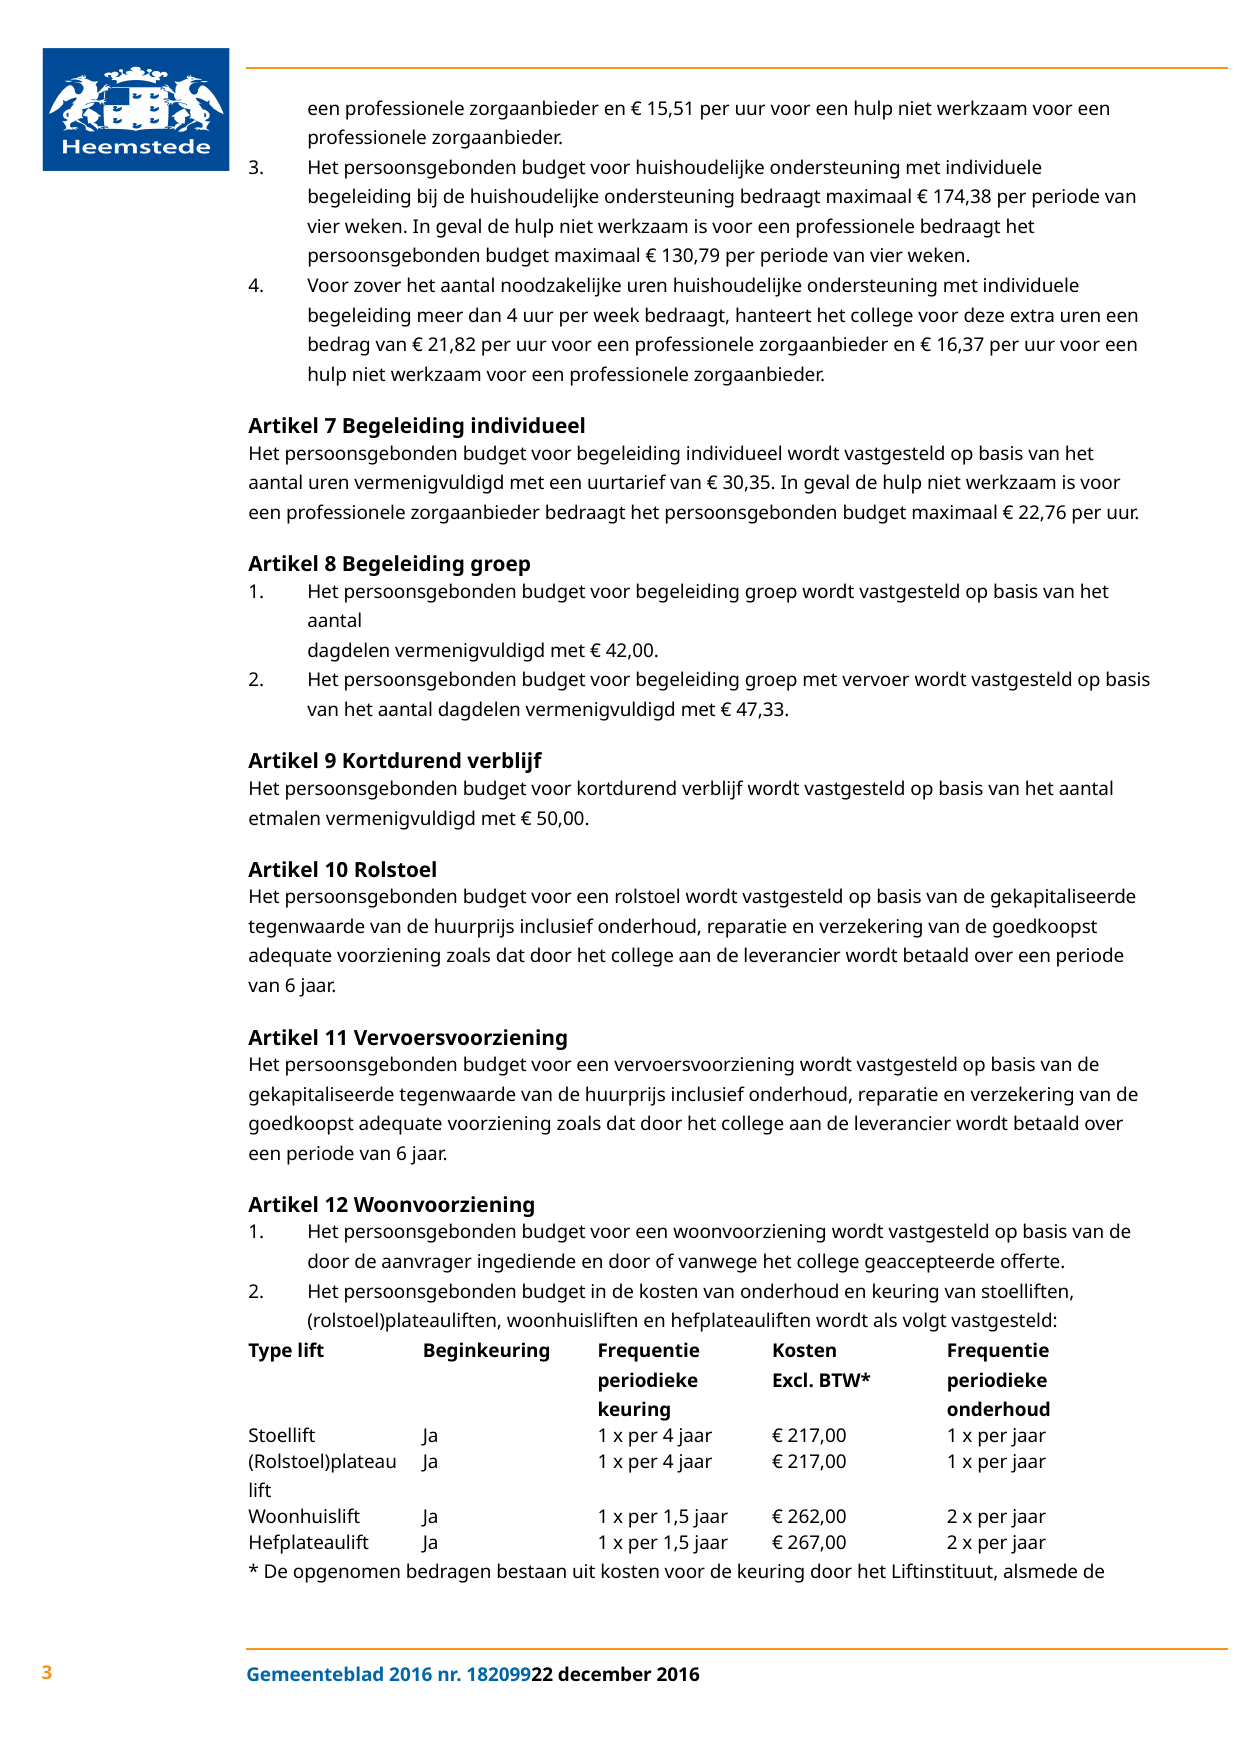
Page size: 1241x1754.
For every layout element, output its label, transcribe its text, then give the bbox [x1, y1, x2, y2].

table_cell Stoellift [248, 1422, 423, 1448]
table_cell 1 x per 1,5 jaar [597, 1503, 772, 1529]
text * De opgenomen bedragen bestaan uit kosten voor de keuring door het Liftinstituut, alsmede de [248, 1558, 1152, 1583]
table_cell 1 x per 4 jaar [597, 1448, 772, 1503]
table_cell Woonhuislift [248, 1503, 423, 1529]
table_cell € 217,00 [772, 1448, 947, 1503]
table_header Frequentie periodieke keuring [597, 1337, 772, 1422]
table_cell Ja [423, 1422, 597, 1448]
table_header Kosten Excl. BTW* [772, 1337, 947, 1422]
list van het aantal dagdelen vermenigvuldigd met € 47,33. [248, 696, 1152, 722]
table_header Beginkeuring [423, 1337, 597, 1422]
table_header Frequentie periodieke onderhoud [947, 1337, 1152, 1422]
list Het persoonsgebonden budget voor begeleiding groep wordt vastgesteld op basis van het aantal [248, 578, 1152, 633]
list Het persoonsgebonden budget voor huishoudelijke ondersteuning met individuele begeleiding bij de huishoudelijke ondersteuning bedraagt maximaal € 174,38 per periode van vier weken. In geval de hulp niet werkzaam is voor een professionele bedraagt het persoonsgebonden budget maximaal € 130,79 per periode van vier weken. [248, 154, 1152, 268]
text Artikel 8 Begeleiding groep [248, 549, 1152, 578]
picture [41, 47, 231, 172]
table_cell Ja [423, 1529, 597, 1554]
table_cell 2 x per jaar [947, 1529, 1152, 1554]
text Het persoonsgebonden budget voor een vervoersvoorziening wordt vastgesteld op basis van de [248, 1051, 1152, 1077]
text Artikel 10 Rolstoel [248, 855, 1152, 883]
table_cell Ja [423, 1503, 597, 1529]
list een professionele zorgaanbieder en € 15,51 per uur voor een hulp niet werkzaam voor een professionele zorgaanbieder. [248, 95, 1152, 150]
table_cell € 267,00 [772, 1529, 947, 1554]
table_cell 2 x per jaar [947, 1503, 1152, 1529]
table_cell (Rolstoel)plateau lift [248, 1448, 423, 1503]
table_cell 1 x per 4 jaar [597, 1422, 772, 1448]
text goedkoopst adequate voorziening zoals dat door het college aan de leverancier wordt betaald over een periode van 6 jaar. [248, 1110, 1152, 1166]
text Artikel 7 Begeleiding individueel [248, 411, 1152, 440]
text Artikel 9 Kortdurend verblijf [248, 747, 1152, 775]
text gekapitaliseerde tegenwaarde van de huurprijs inclusief onderhoud, reparatie en verzekering van de [248, 1081, 1152, 1106]
table_cell 1 x per jaar [947, 1422, 1152, 1448]
list Voor zover het aantal noodzakelijke uren huishoudelijke ondersteuning met individuele begeleiding meer dan 4 uur per week bedraagt, hanteert het college voor deze extra uren een bedrag van € 21,82 per uur voor een professionele zorgaanbieder en € 16,37 per uur voor een hulp niet werkzaam voor een professionele zorgaanbieder. [248, 272, 1152, 387]
text Het persoonsgebonden budget voor kortdurend verblijf wordt vastgesteld op basis van het aantal etmalen vermenigvuldigd met € 50,00. [248, 775, 1152, 830]
list Het persoonsgebonden budget voor begeleiding groep met vervoer wordt vastgesteld op basis [248, 667, 1152, 692]
list Het persoonsgebonden budget voor een woonvoorziening wordt vastgesteld op basis van de door de aanvrager ingediende en door of vanwege het college geaccepteerde offerte. [248, 1219, 1152, 1274]
text Artikel 11 Vervoersvoorziening [248, 1023, 1152, 1051]
text Artikel 12 Woonvoorziening [248, 1190, 1152, 1219]
text Het persoonsgebonden budget voor een rolstoel wordt vastgesteld op basis van de gekapitaliseerde tegenwaarde van de huurprijs inclusief onderhoud, reparatie en verzekering van de goedkoopst adequate voorziening zoals dat door het college aan de leverancier wordt betaald over een periode van 6 jaar. [248, 883, 1152, 998]
table_cell € 217,00 [772, 1422, 947, 1448]
list dagdelen vermenigvuldigd met € 42,00. [248, 637, 1152, 663]
table_cell Ja [423, 1448, 597, 1503]
table_cell Hefplateaulift [248, 1529, 423, 1554]
table_cell 1 x per 1,5 jaar [597, 1529, 772, 1554]
table_cell € 262,00 [772, 1503, 947, 1529]
list Het persoonsgebonden budget in de kosten van onderhoud en keuring van stoelliften, (rolstoel)plateauliften, woonhuisliften en hefplateauliften wordt als volgt vastgesteld: [248, 1278, 1152, 1333]
table_cell 1 x per jaar [947, 1448, 1152, 1503]
text Het persoonsgebonden budget voor begeleiding individueel wordt vastgesteld op basis van het aantal uren vermenigvuldigd met een uurtarief van € 30,35. In geval de hulp niet werkzaam is voor een professionele zorgaanbieder bedraagt het persoonsgebonden budget maximaal € 22,76 per uur. [248, 440, 1152, 525]
table_header Type lift [248, 1337, 423, 1422]
